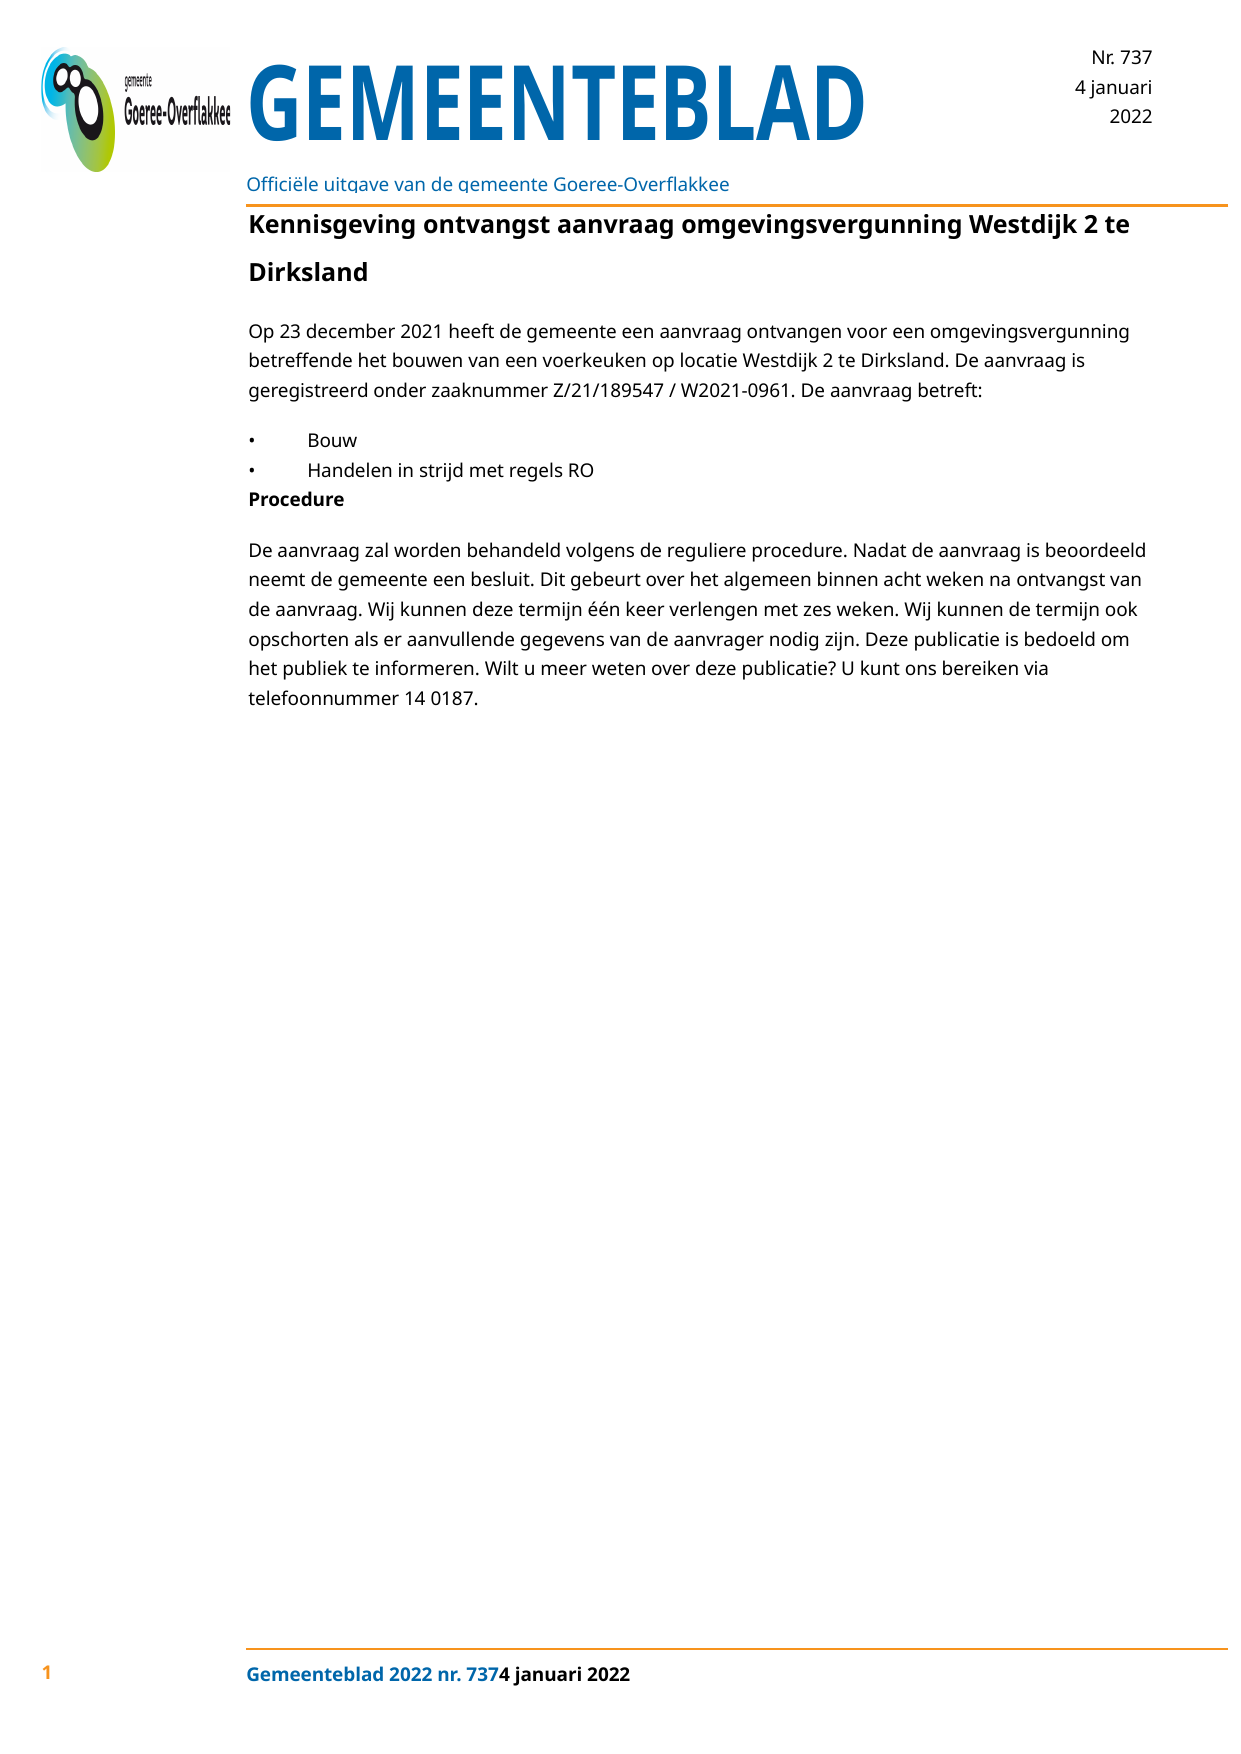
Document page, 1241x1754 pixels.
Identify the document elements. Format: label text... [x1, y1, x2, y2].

text De aanvraag zal worden behandeld volgens de reguliere procedure. Nadat de aanvraag is beoordeeld neemt de gemeente een besluit. Dit gebeurt over het algemeen binnen acht weken na ontvangst van de aanvraag. Wij kunnen deze termijn één keer verlengen met zes weken. Wij kunnen de termijn ook opschorten als er aanvullende gegevens van de aanvrager nodig zijn. Deze publicatie is bedoeld om het publiek te informeren. Wilt u meer weten over deze publicatie? U kunt ons bereiken via telefoonnummer 14 0187. [248, 537, 1152, 711]
text Kennisgeving ontvangst aanvraag omgevingsvergunning Westdijk 2 te Dirksland [248, 207, 1152, 288]
text Procedure [248, 487, 1152, 512]
text Op 23 december 2021 heeft de gemeente een aanvraag ontvangen voor een omgevingsvergunning betreffende het bouwen van een voerkeuken op locatie Westdijk 2 te Dirksland. De aanvraag is geregistreerd onder zaaknummer Z/21/189547 / W2021-0961. De aanvraag betreft: [248, 318, 1152, 403]
list Handelen in strijd met regels RO [248, 457, 1152, 483]
list Bouw [248, 427, 1152, 453]
picture [41, 47, 231, 172]
